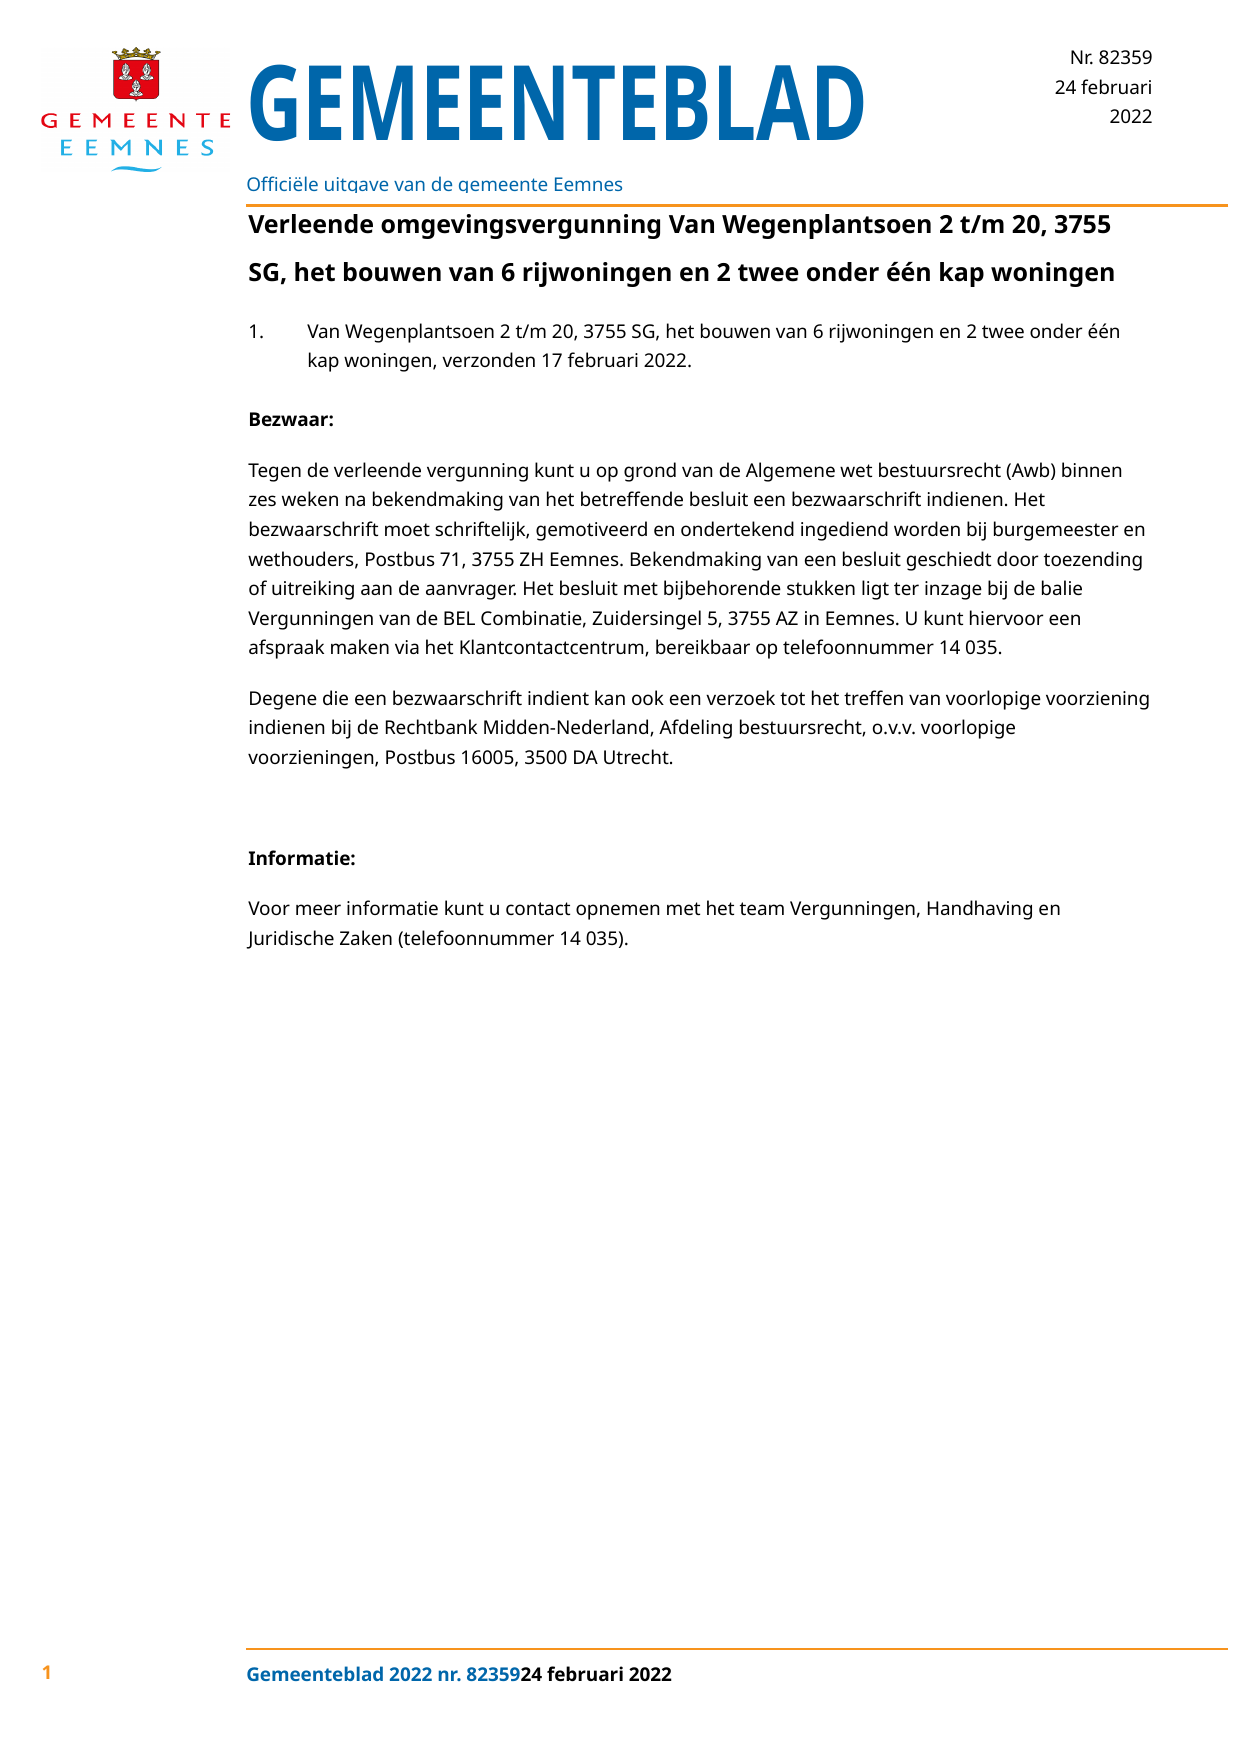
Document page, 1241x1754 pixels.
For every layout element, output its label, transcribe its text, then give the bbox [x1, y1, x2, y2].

text Voor meer informatie kunt u contact opnemen met het team Vergunningen, Handhaving en Juridische Zaken (telefoonnummer 14 035). [248, 895, 1152, 951]
list Van Wegenplantsoen 2 t/m 20, 3755 SG, het bouwen van 6 rijwoningen en 2 twee onder één kap woningen, verzonden 17 februari 2022. [248, 318, 1152, 373]
picture [41, 47, 231, 172]
text Verleende omgevingsvergunning Van Wegenplantsoen 2 t/m 20, 3755 SG, het bouwen van 6 rijwoningen en 2 twee onder één kap woningen [248, 207, 1152, 288]
text Bezwaar: [248, 407, 1152, 432]
text Tegen de verleende vergunning kunt u op grond van de Algemene wet bestuursrecht (Awb) binnen zes weken na bekendmaking van het betreffende besluit een bezwaarschrift indienen. Het bezwaarschrift moet schriftelijk, gemotiveerd en ondertekend ingediend worden bij burgemeester en wethouders, Postbus 71, 3755 ZH Eemnes. Bekendmaking van een besluit geschiedt door toezending of uitreiking aan de aanvrager. Het besluit met bijbehorende stukken ligt ter inzage bij de balie Vergunningen van de BEL Combinatie, Zuidersingel 5, 3755 AZ in Eemnes. U kunt hiervoor een afspraak maken via het Klantcontactcentrum, bereikbaar op telefoonnummer 14 035. [248, 457, 1152, 660]
text Degene die een bezwaarschrift indient kan ook een verzoek tot het treffen van voorlopige voorziening indienen bij de Rechtbank Midden-Nederland, Afdeling bestuursrecht, o.v.v. voorlopige voorzieningen, Postbus 16005, 3500 DA Utrecht. [248, 685, 1152, 770]
text Informatie: [248, 845, 1152, 871]
